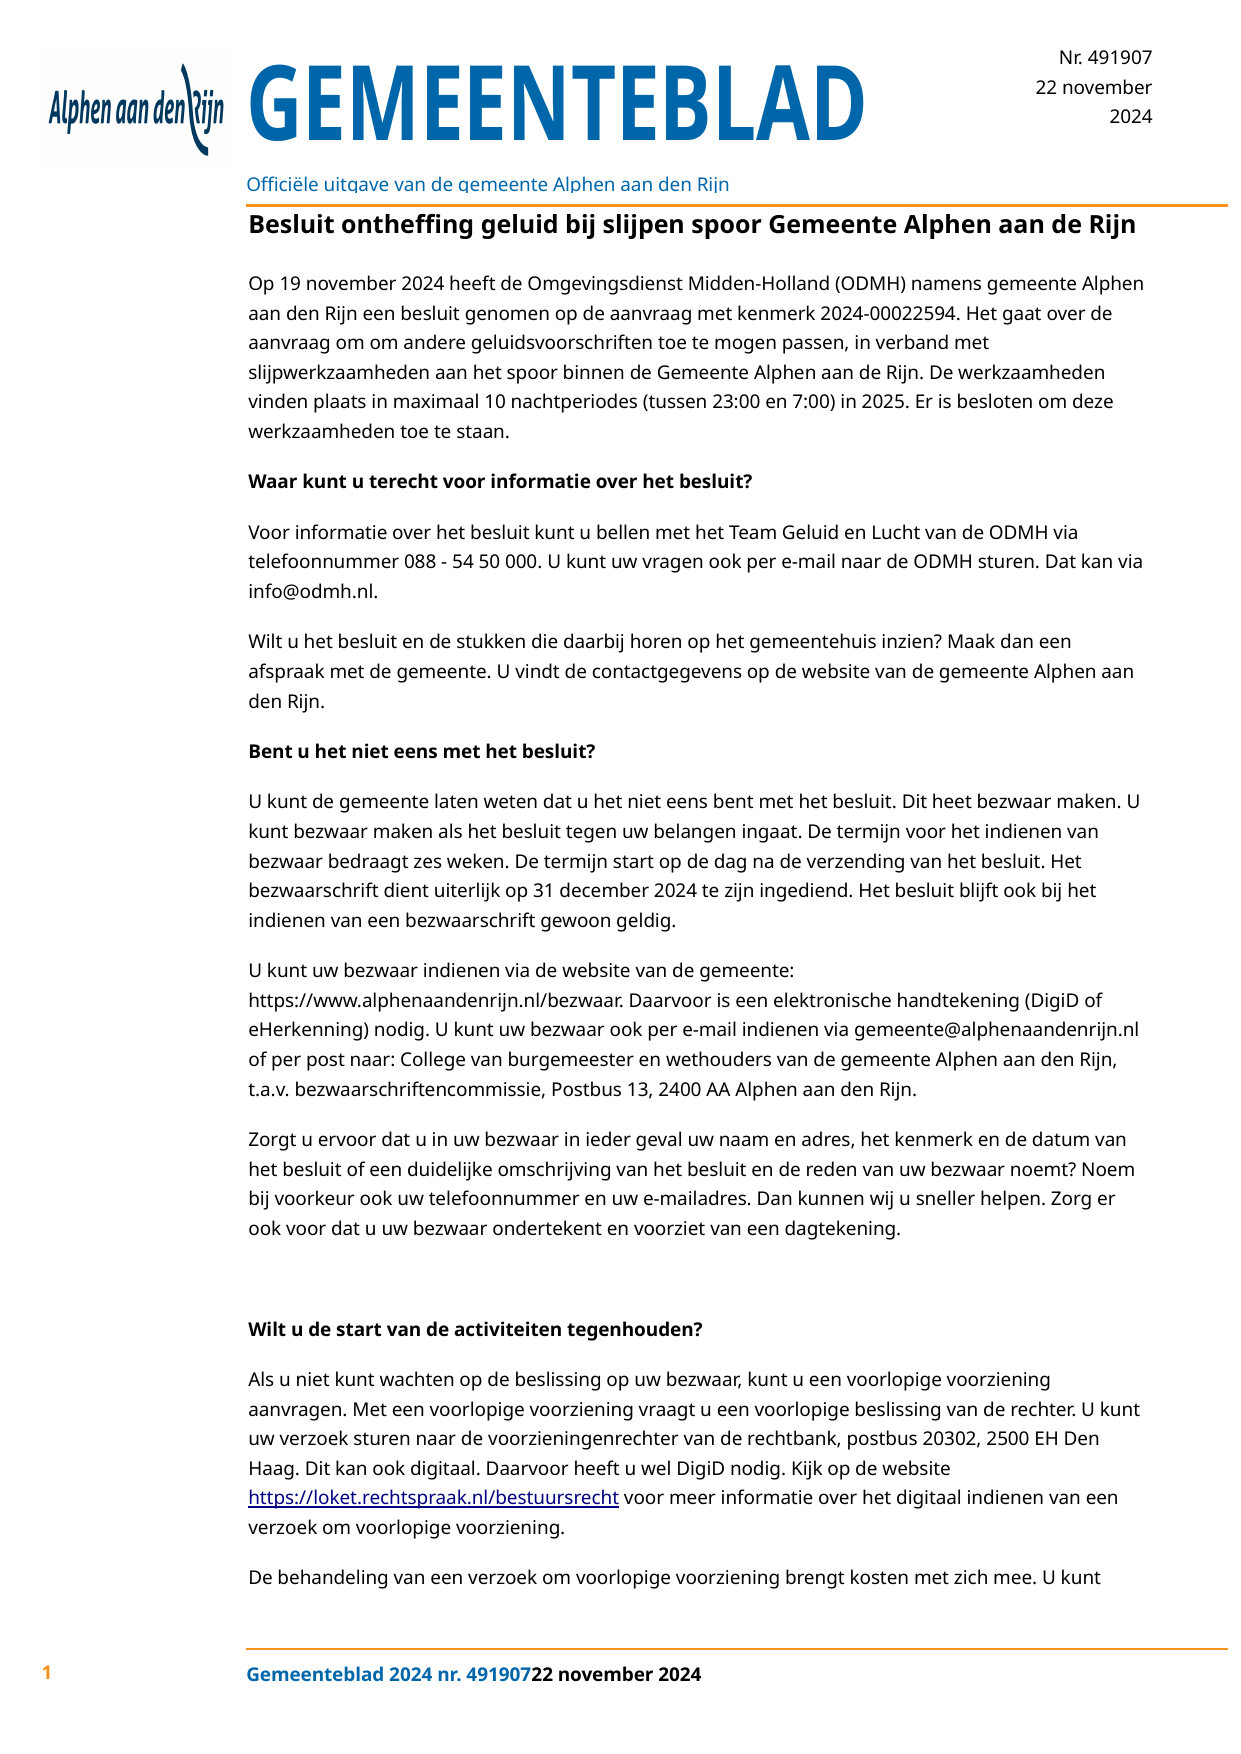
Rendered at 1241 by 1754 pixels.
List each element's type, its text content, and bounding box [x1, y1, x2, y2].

text Op 19 november 2024 heeft de Omgevingsdienst Midden-Holland (ODMH) namens gemeente Alphen aan den Rijn een besluit genomen op de aanvraag met kenmerk 2024-00022594. Het gaat over de aanvraag om om andere geluidsvoorschriften toe te mogen passen, in verband met slijpwerkzaamheden aan het spoor binnen de Gemeente Alphen aan de Rijn. De werkzaamheden vinden plaats in maximaal 10 nachtperiodes (tussen 23:00 en 7:00) in 2025. Er is besloten om deze werkzaamheden toe te staan. [248, 270, 1152, 444]
text Als u niet kunt wachten op de beslissing op uw bezwaar, kunt u een voorlopige voorziening aanvragen. Met een voorlopige voorziening vraagt u een voorlopige beslissing van de rechter. U kunt uw verzoek sturen naar de voorzieningenrechter van de rechtbank, postbus 20302, 2500 EH Den Haag. Dit kan ook digitaal. Daarvoor heeft u wel DigiD nodig. Kijk op de website https://loket.rechtspraak.nl/bestuursrecht voor meer informatie over het digitaal indienen van een verzoek om voorlopige voorziening. [248, 1366, 1152, 1540]
text U kunt uw bezwaar indienen via de website van de gemeente: https://www.alphenaandenrijn.nl/bezwaar. Daarvoor is een elektronische handtekening (DigiD of eHerkenning) nodig. U kunt uw bezwaar ook per e-mail indienen via gemeente@alphenaandenrijn.nl of per post naar: College van burgemeester en wethouders van de gemeente Alphen aan den Rijn, t.a.v. bezwaarschriftencommissie, Postbus 13, 2400 AA Alphen aan den Rijn. [248, 957, 1152, 1101]
text Wilt u de start van de activiteiten tegenhouden? [248, 1316, 1152, 1341]
text Wilt u het besluit en de stukken die daarbij horen op het gemeentehuis inzien? Maak dan een afspraak met de gemeente. U vindt de contactgegevens op de website van de gemeente Alphen aan den Rijn. [248, 629, 1152, 713]
text De behandeling van een verzoek om voorlopige voorziening brengt kosten met zich mee. U kunt [248, 1564, 1152, 1590]
text Voor informatie over het besluit kunt u bellen met het Team Geluid en Lucht van de ODMH via telefoonnummer 088 - 54 50 000. U kunt uw vragen ook per e-mail naar de ODMH sturen. Dat kan via info@odmh.nl. [248, 519, 1152, 604]
picture [41, 47, 231, 172]
text U kunt de gemeente laten weten dat u het niet eens bent met het besluit. Dit heet bezwaar maken. U kunt bezwaar maken als het besluit tegen uw belangen ingaat. De termijn voor het indienen van bezwaar bedraagt zes weken. De termijn start op de dag na de verzending van het besluit. Het bezwaarschrift dient uiterlijk op 31 december 2024 te zijn ingediend. Het besluit blijft ook bij het indienen van een bezwaarschrift gewoon geldig. [248, 789, 1152, 933]
text Waar kunt u terecht voor informatie over het besluit? [248, 469, 1152, 494]
text Bent u het niet eens met het besluit? [248, 738, 1152, 764]
text Zorgt u ervoor dat u in uw bezwaar in ieder geval uw naam en adres, het kenmerk en de datum van het besluit of een duidelijke omschrijving van het besluit en de reden van uw bezwaar noemt? Noem bij voorkeur ook uw telefoonnummer en uw e-mailadres. Dan kunnen wij u sneller helpen. Zorg er ook voor dat u uw bezwaar ondertekent en voorziet van een dagtekening. [248, 1126, 1152, 1241]
text Besluit ontheffing geluid bij slijpen spoor Gemeente Alphen aan de Rijn [248, 207, 1152, 241]
